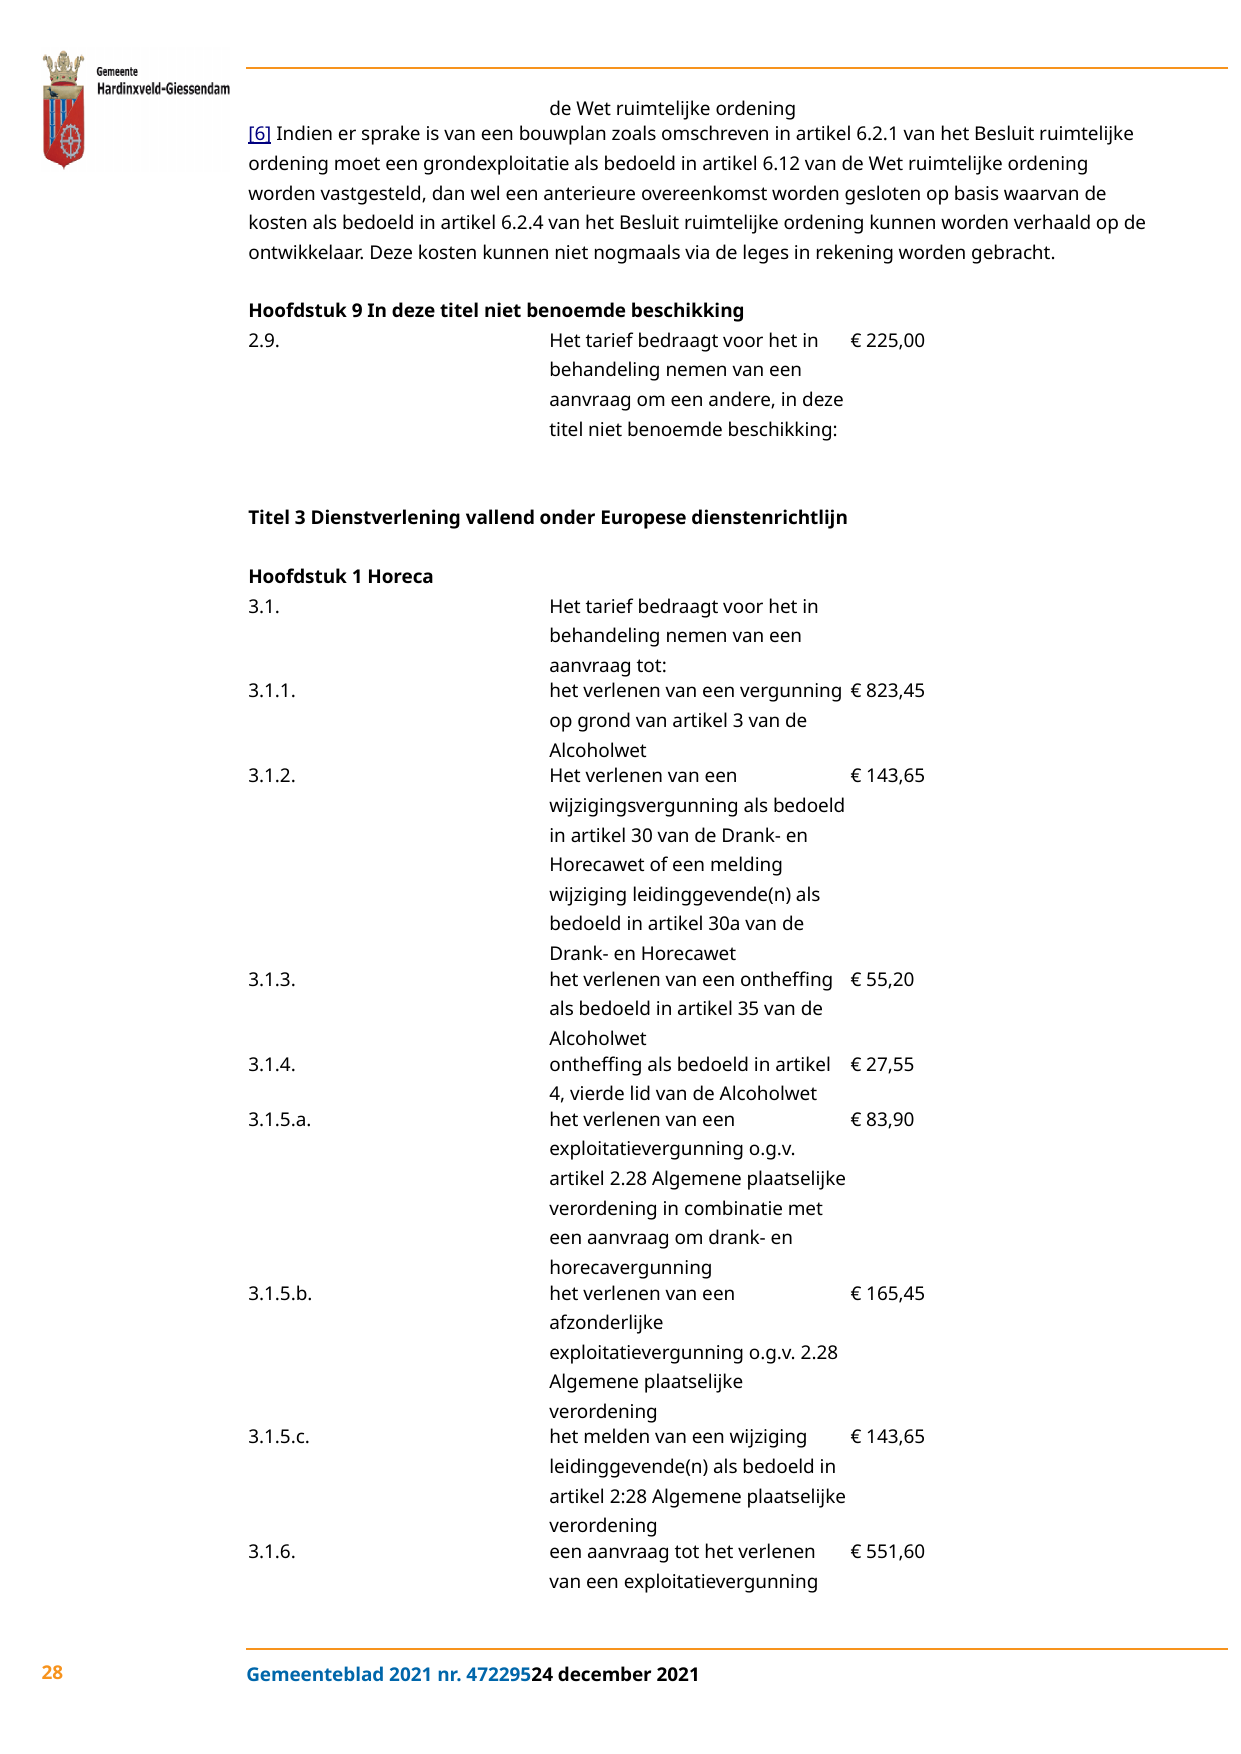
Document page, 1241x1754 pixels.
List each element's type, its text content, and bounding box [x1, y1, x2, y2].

table_cell een aanvraag tot het verlenen van een exploitatievergunning [549, 1538, 850, 1593]
table_cell 3.1.6. [248, 1538, 549, 1593]
table_header 2.9. [248, 327, 549, 442]
table_cell € 143,65 [850, 1424, 1152, 1538]
text Titel 3 Dienstverlening vallend onder Europese dienstenrichtlijn [248, 504, 1152, 530]
text Hoofdstuk 1 Horeca [248, 563, 1152, 589]
picture [41, 47, 231, 172]
table_cell € 143,65 [850, 763, 1152, 966]
table_cell € 165,45 [850, 1280, 1152, 1424]
table_header Het tarief bedraagt voor het in behandeling nemen van een aanvraag om een andere, in deze titel niet benoemde beschikking: [549, 327, 850, 442]
table_cell het melden van een wijziging leidinggevende(n) als bedoeld in artikel 2:28 Algemene plaatselijke verordening [549, 1424, 850, 1538]
table_cell € 551,60 [850, 1538, 1152, 1593]
table_cell het verlenen van een afzonderlijke exploitatievergunning o.g.v. 2.28 Algemene plaatselijke verordening [549, 1280, 850, 1424]
text Hoofdstuk 9 In deze titel niet benoemde beschikking [248, 297, 1152, 323]
table_cell [850, 95, 1152, 121]
table_cell 3.1.5.b. [248, 1280, 549, 1424]
table_cell € 83,90 [850, 1106, 1152, 1280]
table_cell € 823,45 [850, 678, 1152, 763]
table_cell ontheffing als bedoeld in artikel 4, vierde lid van de Alcoholwet [549, 1051, 850, 1106]
table_cell 3.1.3. [248, 966, 549, 1051]
table_cell Het verlenen van een wijzigingsvergunning als bedoeld in artikel 30 van de Drank- en Horecawet of een melding wijziging leidinggevende(n) als bedoeld in artikel 30a van de Drank- en Horecawet [549, 763, 850, 966]
table_header [850, 593, 1152, 678]
table_header € 225,00 [850, 327, 1152, 442]
table_cell de Wet ruimtelijke ordening [549, 95, 850, 121]
table_cell het verlenen van een vergunning op grond van artikel 3 van de Alcoholwet [549, 678, 850, 763]
table_cell 3.1.1. [248, 678, 549, 763]
table_cell € 55,20 [850, 966, 1152, 1051]
table_cell het verlenen van een ontheffing als bedoeld in artikel 35 van de Alcoholwet [549, 966, 850, 1051]
table_cell 3.1.4. [248, 1051, 549, 1106]
table_header Het tarief bedraagt voor het in behandeling nemen van een aanvraag tot: [549, 593, 850, 678]
table_header 3.1. [248, 593, 549, 678]
table_cell 3.1.2. [248, 763, 549, 966]
table_cell het verlenen van een exploitatievergunning o.g.v. artikel 2.28 Algemene plaatselijke verordening in combinatie met een aanvraag om drank- en horecavergunning [549, 1106, 850, 1280]
table_cell [248, 95, 549, 121]
table_cell [6] Indien er sprake is van een bouwplan zoals omschreven in artikel 6.2.1 van het Besluit ruimtelijke ordening moet een grondexploitatie als bedoeld in artikel 6.12 van de Wet ruimtelijke ordening worden vastgesteld, dan wel een anterieure overeenkomst worden gesloten op basis waarvan de kosten als bedoeld in artikel 6.2.4 van het Besluit ruimtelijke ordening kunnen worden verhaald op de ontwikkelaar. Deze kosten kunnen niet nogmaals via de leges in rekening worden gebracht. [248, 121, 1152, 264]
table_cell 3.1.5.a. [248, 1106, 549, 1280]
table_cell € 27,55 [850, 1051, 1152, 1106]
table_cell 3.1.5.c. [248, 1424, 549, 1538]
